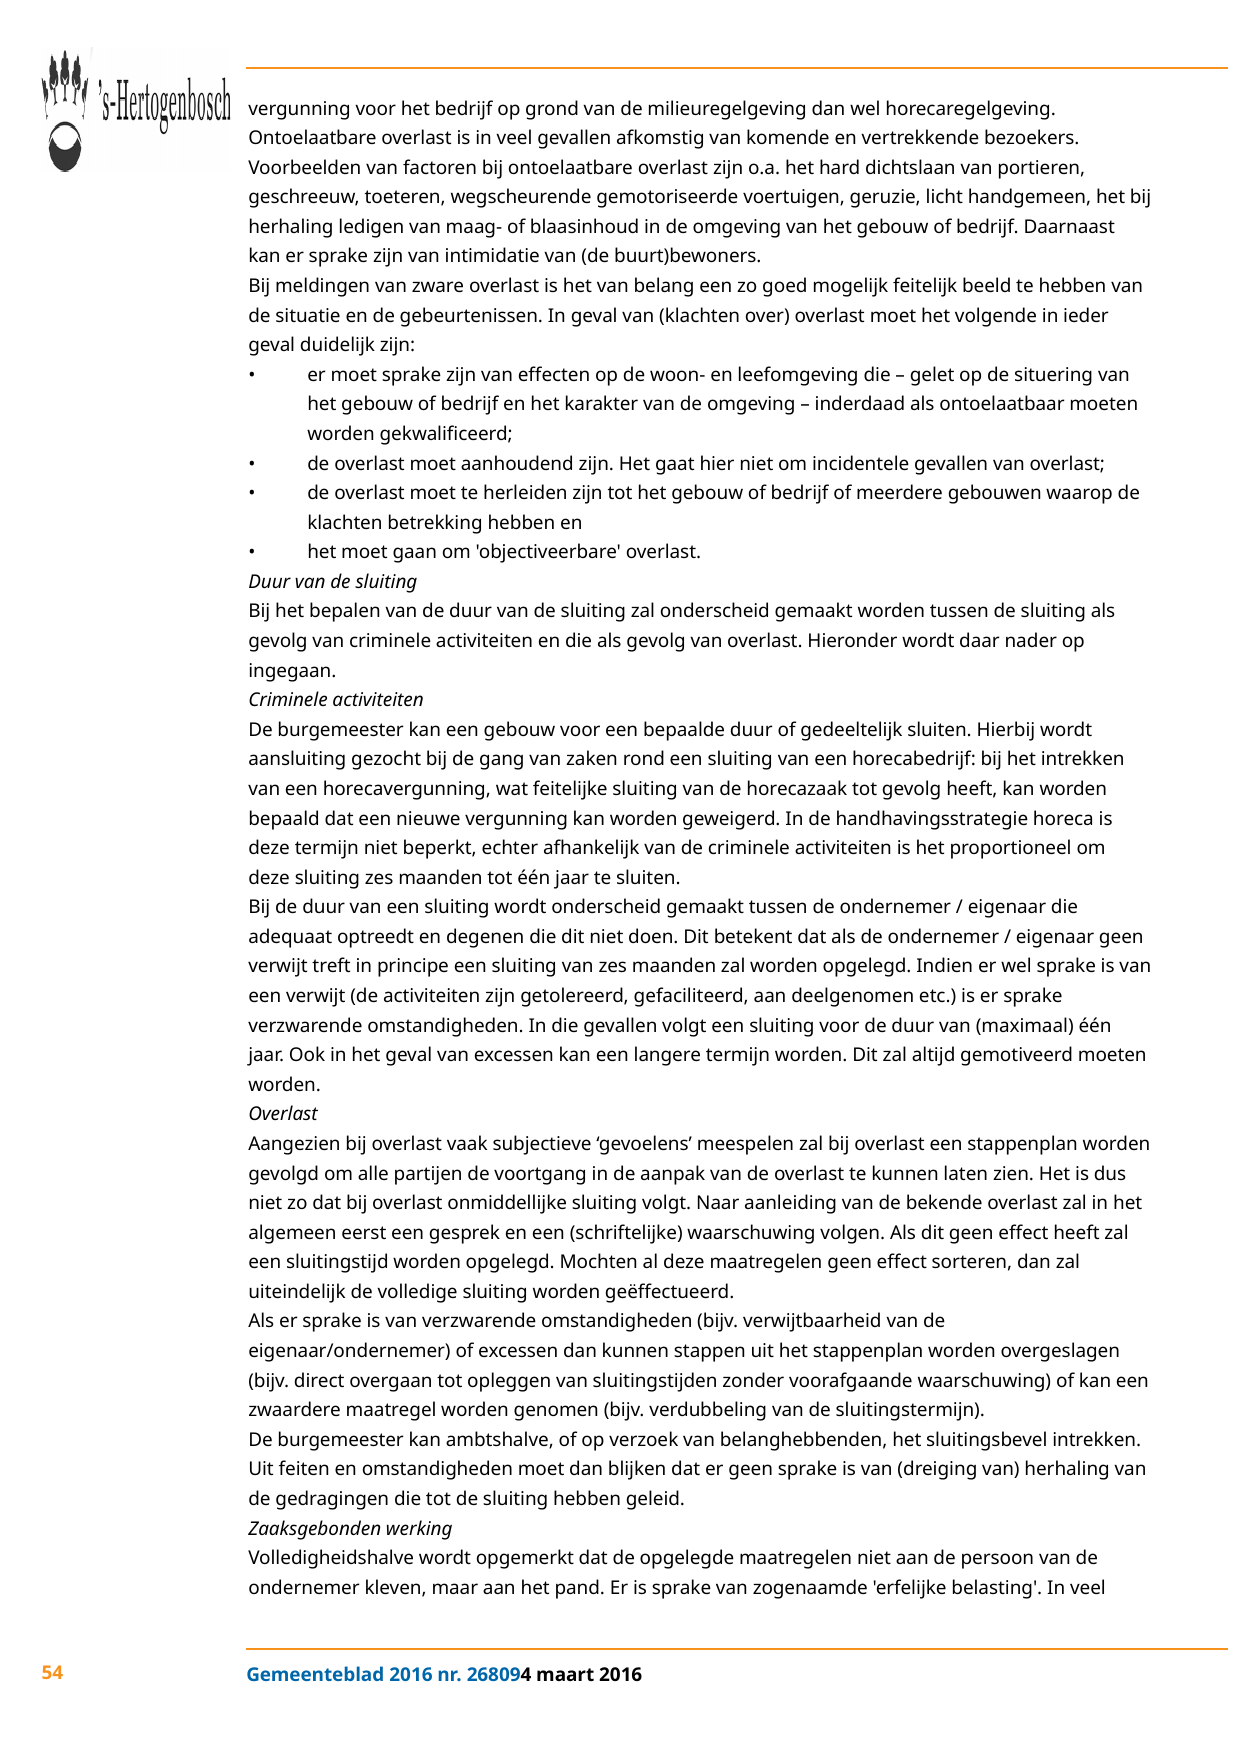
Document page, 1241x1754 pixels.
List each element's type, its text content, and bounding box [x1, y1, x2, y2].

list het moet gaan om 'objectiveerbare' overlast. [248, 538, 1152, 564]
text Duur van de sluiting [248, 568, 1152, 594]
list de overlast moet te herleiden zijn tot het gebouw of bedrijf of meerdere gebouwen waarop de klachten betrekking hebben en [248, 479, 1152, 535]
text Aangezien bij overlast vaak subjectieve ‘gevoelens’ meespelen zal bij overlast een stappenplan worden gevolgd om alle partijen de voortgang in de aanpak van de overlast te kunnen laten zien. Het is dus niet zo dat bij overlast onmiddellijke sluiting volgt. Naar aanleiding van de bekende overlast zal in het algemeen eerst een gesprek en een (schriftelijke) waarschuwing volgen. Als dit geen effect heeft zal een sluitingstijd worden opgelegd. Mochten al deze maatregelen geen effect sorteren, dan zal uiteindelijk de volledige sluiting worden geëffectueerd. [248, 1130, 1152, 1304]
text Criminele activiteiten [248, 686, 1152, 712]
picture [41, 47, 231, 172]
text De burgemeester kan een gebouw voor een bepaalde duur of gedeeltelijk sluiten. Hierbij wordt aansluiting gezocht bij de gang van zaken rond een sluiting van een horecabedrijf: bij het intrekken van een horecavergunning, wat feitelijke sluiting van de horecazaak tot gevolg heeft, kan worden bepaald dat een nieuwe vergunning kan worden geweigerd. In de handhavingsstrategie horeca is deze termijn niet beperkt, echter afhankelijk van de criminele activiteiten is het proportioneel om deze sluiting zes maanden tot één jaar te sluiten. [248, 716, 1152, 890]
text Overlast [248, 1101, 1152, 1126]
text Als er sprake is van verzwarende omstandigheden (bijv. verwijtbaarheid van de eigenaar/ondernemer) of excessen dan kunnen stappen uit het stappenplan worden overgeslagen (bijv. direct overgaan tot opleggen van sluitingstijden zonder voorafgaande waarschuwing) of kan een zwaardere maatregel worden genomen (bijv. verdubbeling van de sluitingstermijn). [248, 1308, 1152, 1422]
text Ontoelaatbare overlast is in veel gevallen afkomstig van komende en vertrekkende bezoekers. Voorbeelden van factoren bij ontoelaatbare overlast zijn o.a. het hard dichtslaan van portieren, geschreeuw, toeteren, wegscheurende gemotoriseerde voertuigen, geruzie, licht handgemeen, het bij herhaling ledigen van maag- of blaasinhoud in de omgeving van het gebouw of bedrijf. Daarnaast kan er sprake zijn van intimidatie van (de buurt)bewoners. [248, 124, 1152, 268]
text vergunning voor het bedrijf op grond van de milieuregelgeving dan wel horecaregelgeving. [248, 95, 1152, 121]
text Zaaksgebonden werking [248, 1515, 1152, 1541]
text De burgemeester kan ambtshalve, of op verzoek van belanghebbenden, het sluitingsbevel intrekken. Uit feiten en omstandigheden moet dan blijken dat er geen sprake is van (dreiging van) herhaling van de gedragingen die tot de sluiting hebben geleid. [248, 1426, 1152, 1511]
list de overlast moet aanhoudend zijn. Het gaat hier niet om incidentele gevallen van overlast; [248, 450, 1152, 476]
text Bij meldingen van zware overlast is het van belang een zo goed mogelijk feitelijk beeld te hebben van de situatie en de gebeurtenissen. In geval van (klachten over) overlast moet het volgende in ieder geval duidelijk zijn: [248, 272, 1152, 357]
text Bij het bepalen van de duur van de sluiting zal onderscheid gemaakt worden tussen de sluiting als gevolg van criminele activiteiten en die als gevolg van overlast. Hieronder wordt daar nader op ingegaan. [248, 598, 1152, 683]
text Bij de duur van een sluiting wordt onderscheid gemaakt tussen de ondernemer / eigenaar die adequaat optreedt en degenen die dit niet doen. Dit betekent dat als de ondernemer / eigenaar geen verwijt treft in principe een sluiting van zes maanden zal worden opgelegd. Indien er wel sprake is van een verwijt (de activiteiten zijn getolereerd, gefaciliteerd, aan deelgenomen etc.) is er sprake verzwarende omstandigheden. In die gevallen volgt een sluiting voor de duur van (maximaal) één jaar. Ook in het geval van excessen kan een langere termijn worden. Dit zal altijd gemotiveerd moeten worden. [248, 893, 1152, 1097]
list er moet sprake zijn van effecten op de woon- en leefomgeving die – gelet op de situering van het gebouw of bedrijf en het karakter van de omgeving – inderdaad als ontoelaatbaar moeten worden gekwalificeerd; [248, 361, 1152, 446]
text Volledigheidshalve wordt opgemerkt dat de opgelegde maatregelen niet aan de persoon van de ondernemer kleven, maar aan het pand. Er is sprake van zogenaamde 'erfelijke belasting'. In veel [248, 1544, 1152, 1600]
